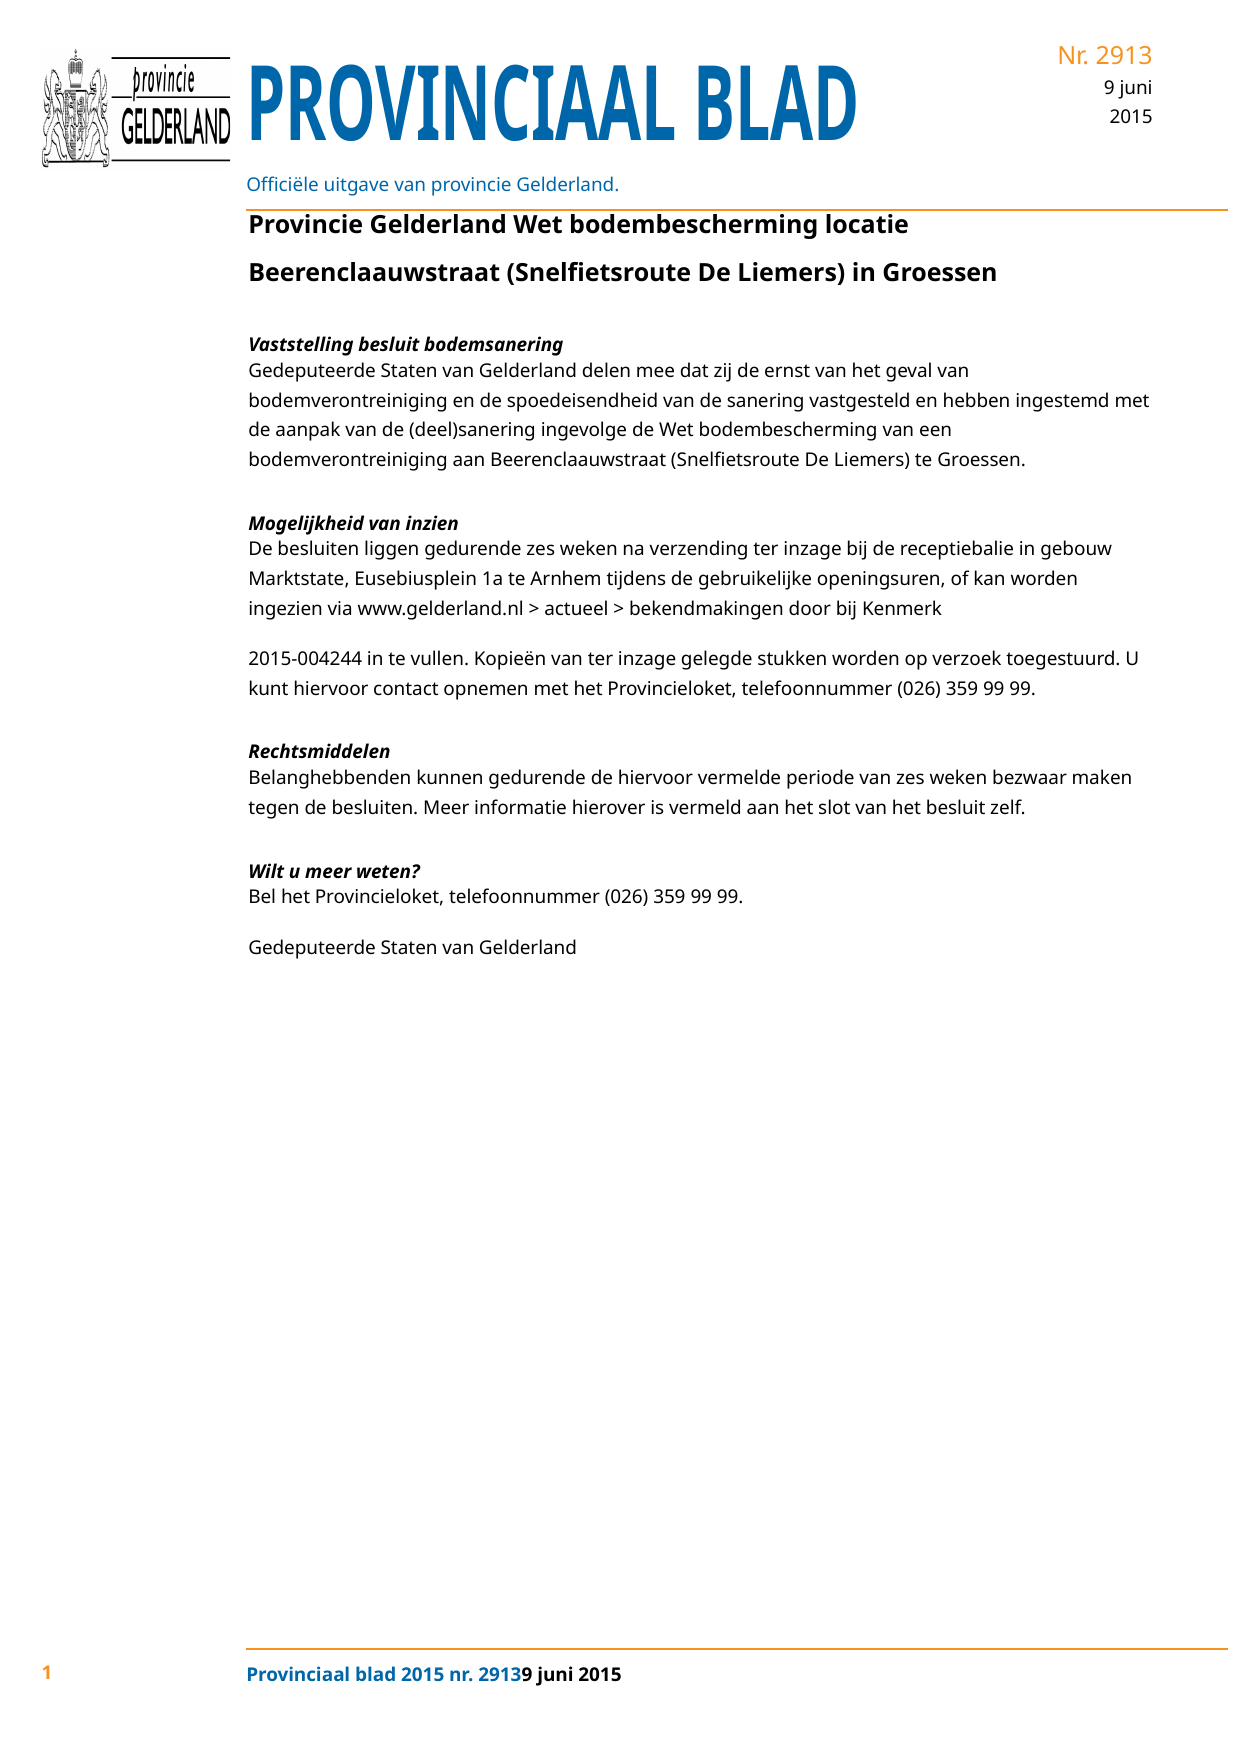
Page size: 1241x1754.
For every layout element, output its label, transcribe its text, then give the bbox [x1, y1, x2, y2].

text Provincie Gelderland Wet bodembescherming locatie Beerenclaauwstraat (Snelfietsroute De Liemers) in Groessen [248, 211, 1152, 288]
picture [41, 47, 231, 172]
text Mogelijkheid van inzien [248, 510, 1152, 536]
text Wilt u meer weten? [248, 858, 1152, 884]
text Bel het Provincieloket, telefoonnummer (026) 359 99 99. [248, 884, 1152, 909]
text Vaststelling besluit bodemsanering [248, 331, 1152, 357]
text Belanghebbenden kunnen gedurende de hiervoor vermelde periode van zes weken bezwaar maken tegen de besluiten. Meer informatie hierover is vermeld aan het slot van het besluit zelf. [248, 764, 1152, 820]
text 2015-004244 in te vullen. Kopieën van ter inzage gelegde stukken worden op verzoek toegestuurd. U kunt hiervoor contact opnemen met het Provincieloket, telefoonnummer (026) 359 99 99. [248, 645, 1152, 701]
text De besluiten liggen gedurende zes weken na verzending ter inzage bij de receptiebalie in gebouw Marktstate, Eusebiusplein 1a te Arnhem tijdens de gebruikelijke openingsuren, of kan worden ingezien via www.gelderland.nl > actueel > bekendmakingen door bij Kenmerk [248, 536, 1152, 621]
text Rechtsmiddelen [248, 739, 1152, 764]
text Gedeputeerde Staten van Gelderland delen mee dat zij de ernst van het geval van bodemverontreiniging en de spoedeisendheid van de sanering vastgesteld en hebben ingestemd met de aanpak van de (deel)sanering ingevolge de Wet bodembescherming van een bodemverontreiniging aan Beerenclaauwstraat (Snelfietsroute De Liemers) te Groessen. [248, 357, 1152, 472]
text Gedeputeerde Staten van Gelderland [248, 934, 1152, 960]
